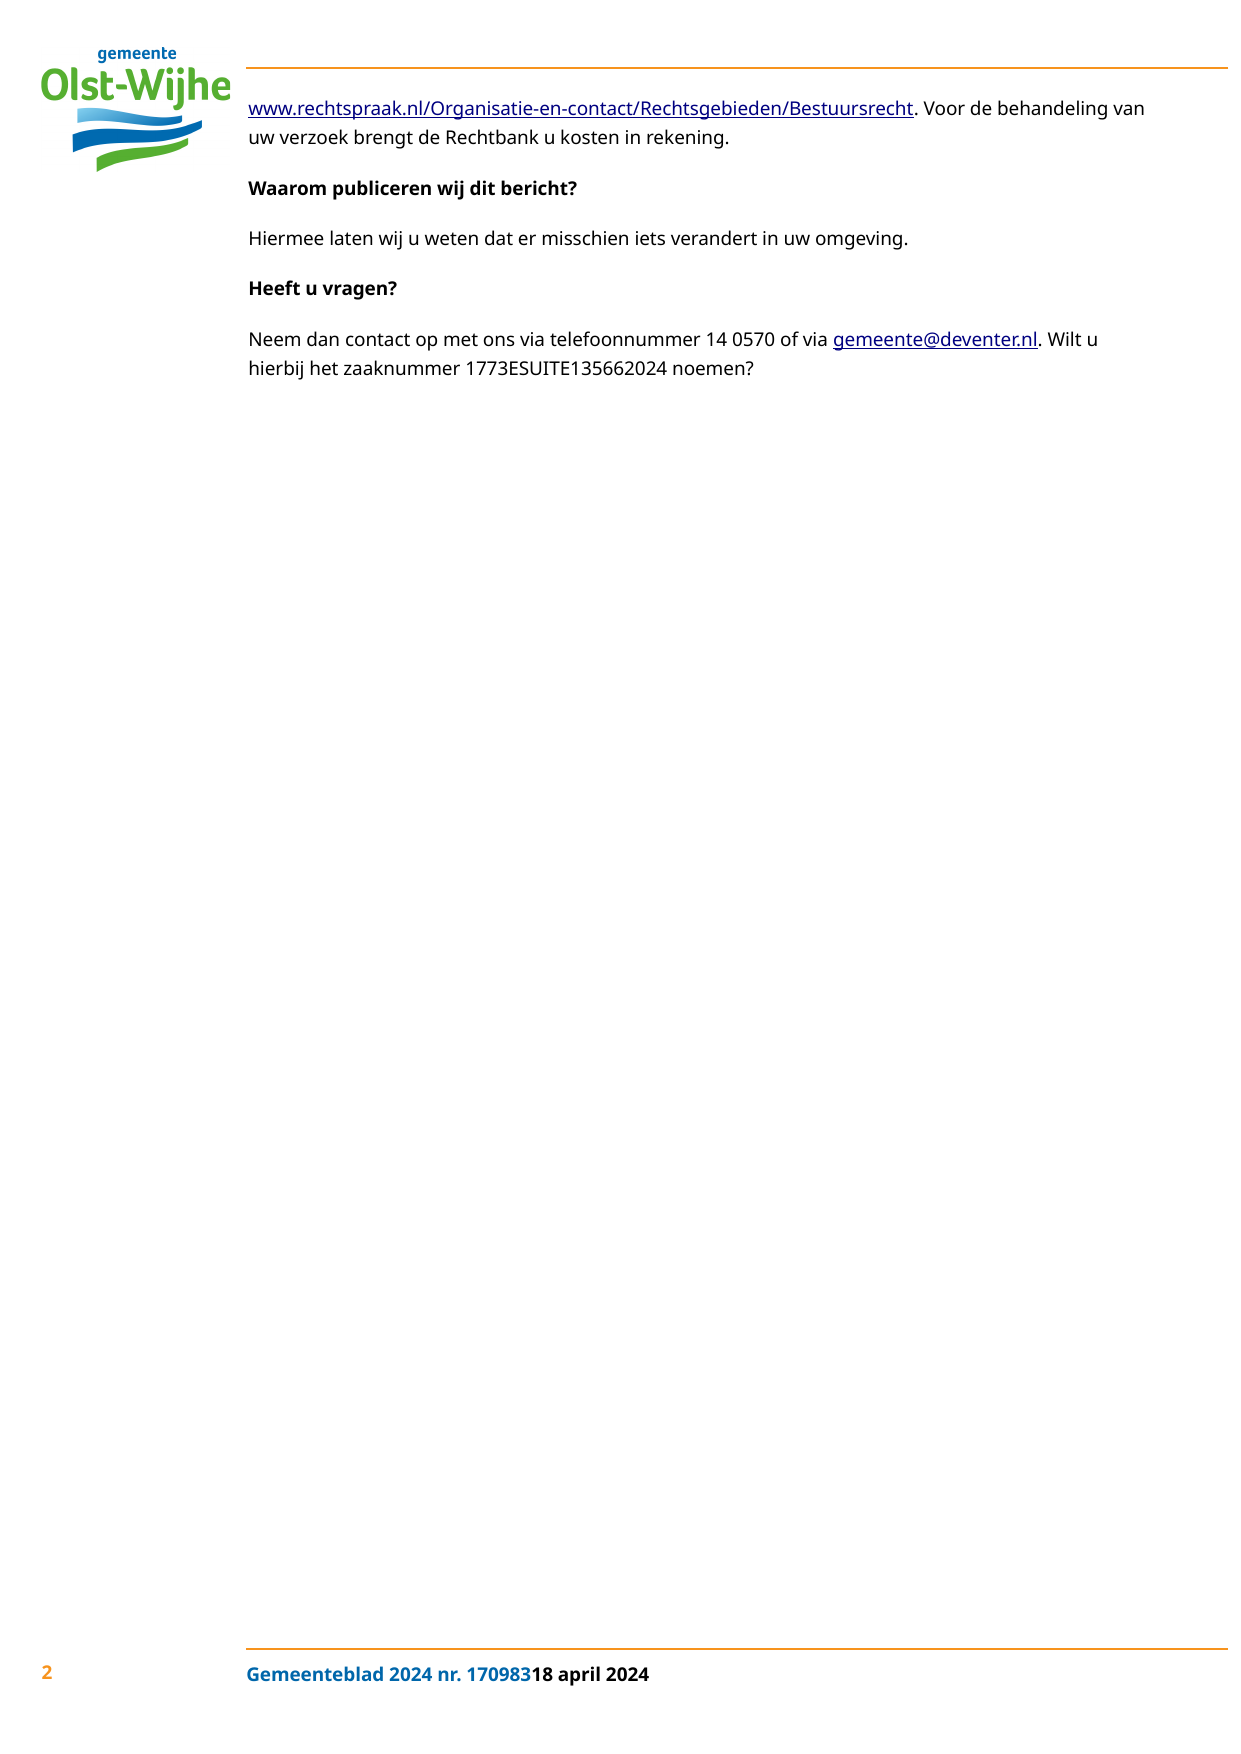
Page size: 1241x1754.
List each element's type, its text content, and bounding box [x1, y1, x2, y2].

picture [41, 47, 231, 172]
text Waarom publiceren wij dit bericht? [248, 175, 1152, 201]
text Heeft u vragen? [248, 276, 1152, 301]
text Hiermee laten wij u weten dat er misschien iets verandert in uw omgeving. [248, 225, 1152, 251]
text www.rechtspraak.nl/Organisatie-en-contact/Rechtsgebieden/Bestuursrecht. Voor de behandeling van uw verzoek brengt de Rechtbank u kosten in rekening. [248, 95, 1152, 150]
text Neem dan contact op met ons via telefoonnummer 14 0570 of via gemeente@deventer.nl. Wilt u hierbij het zaaknummer 1773ESUITE135662024 noemen? [248, 326, 1152, 381]
